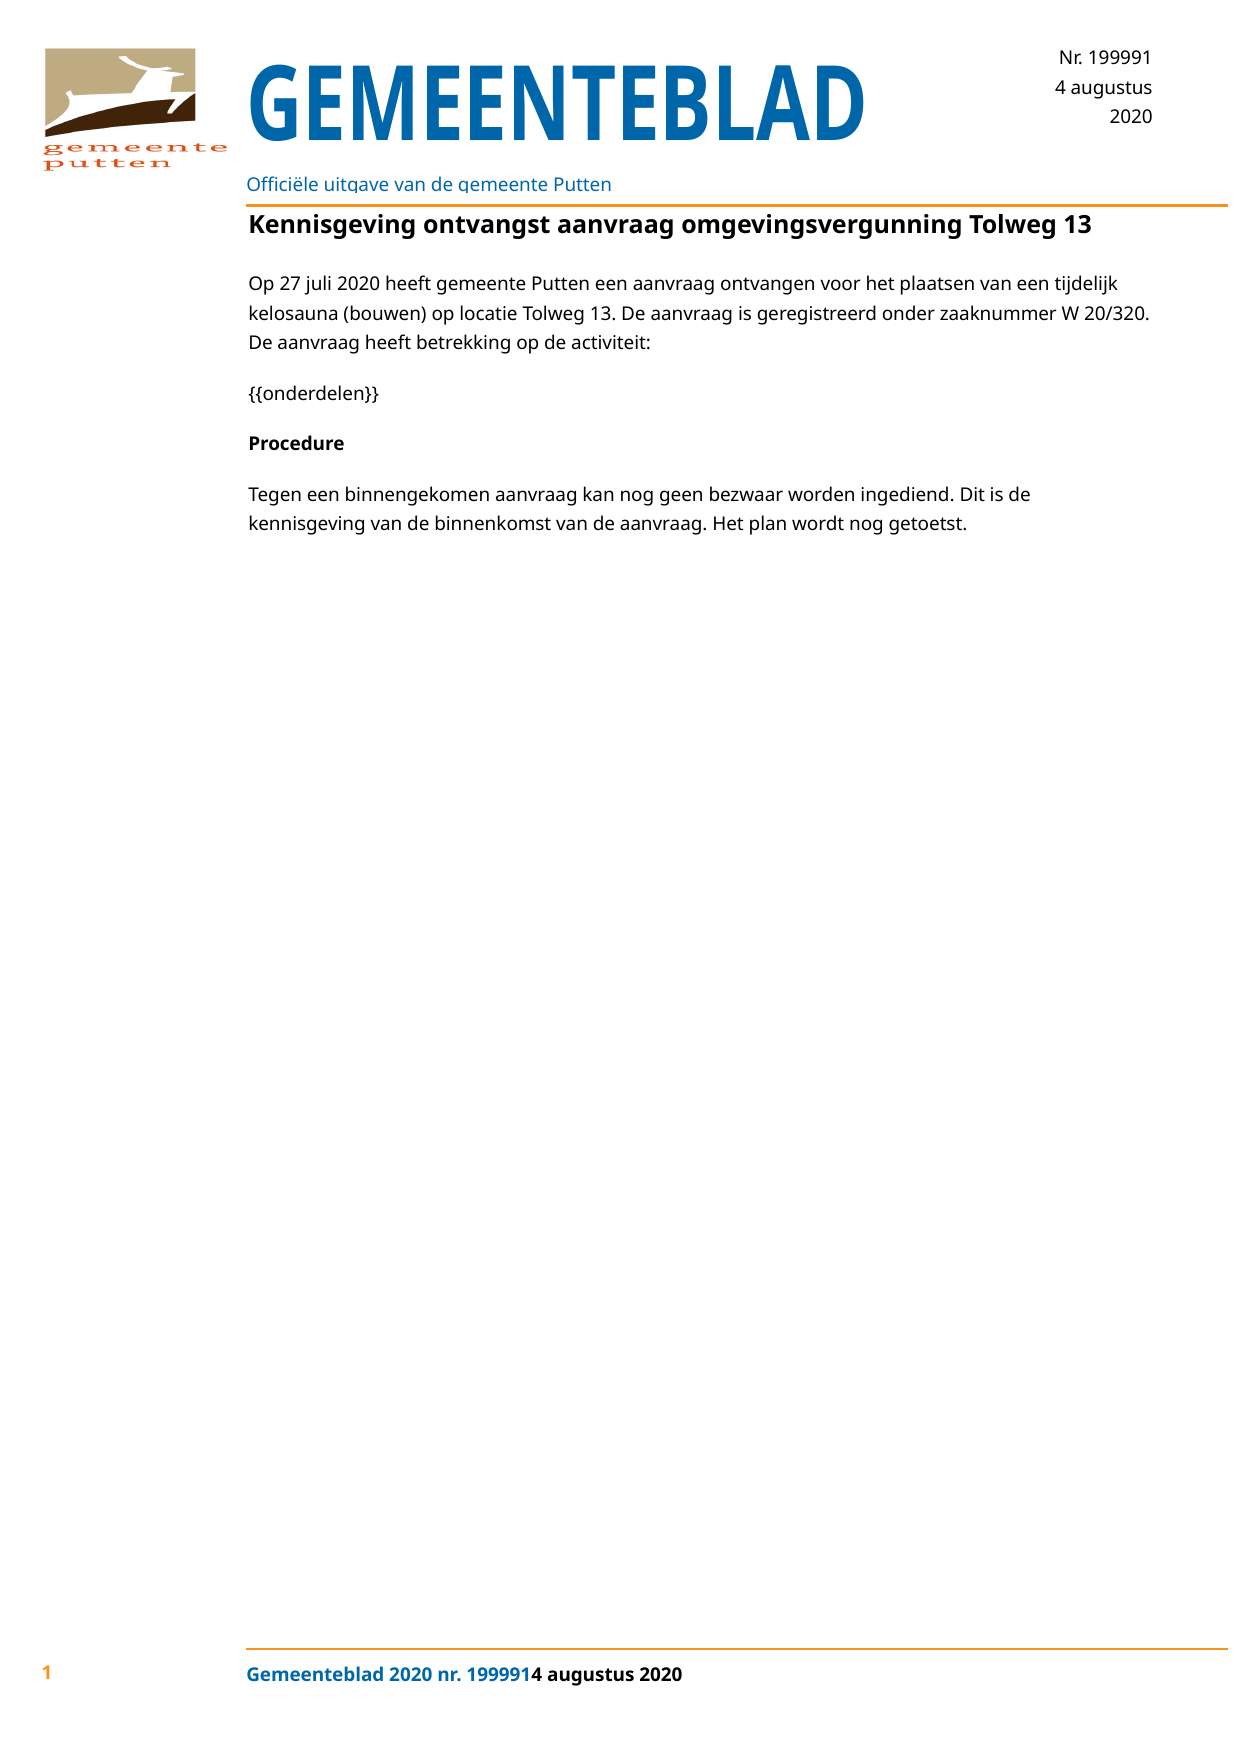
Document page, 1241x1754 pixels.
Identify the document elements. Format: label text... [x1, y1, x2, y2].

text Tegen een binnengekomen aanvraag kan nog geen bezwaar worden ingediend. Dit is de kennisgeving van de binnenkomst van de aanvraag. Het plan wordt nog getoetst. [248, 481, 1152, 536]
text Procedure [248, 430, 1152, 456]
text Op 27 juli 2020 heeft gemeente Putten een aanvraag ontvangen voor het plaatsen van een tijdelijk kelosauna (bouwen) op locatie Tolweg 13. De aanvraag is geregistreerd onder zaaknummer W 20/320. De aanvraag heeft betrekking op de activiteit: [248, 270, 1152, 355]
picture [41, 47, 231, 172]
text {{onderdelen}} [248, 380, 1152, 406]
text Kennisgeving ontvangst aanvraag omgevingsvergunning Tolweg 13 [248, 207, 1152, 241]
